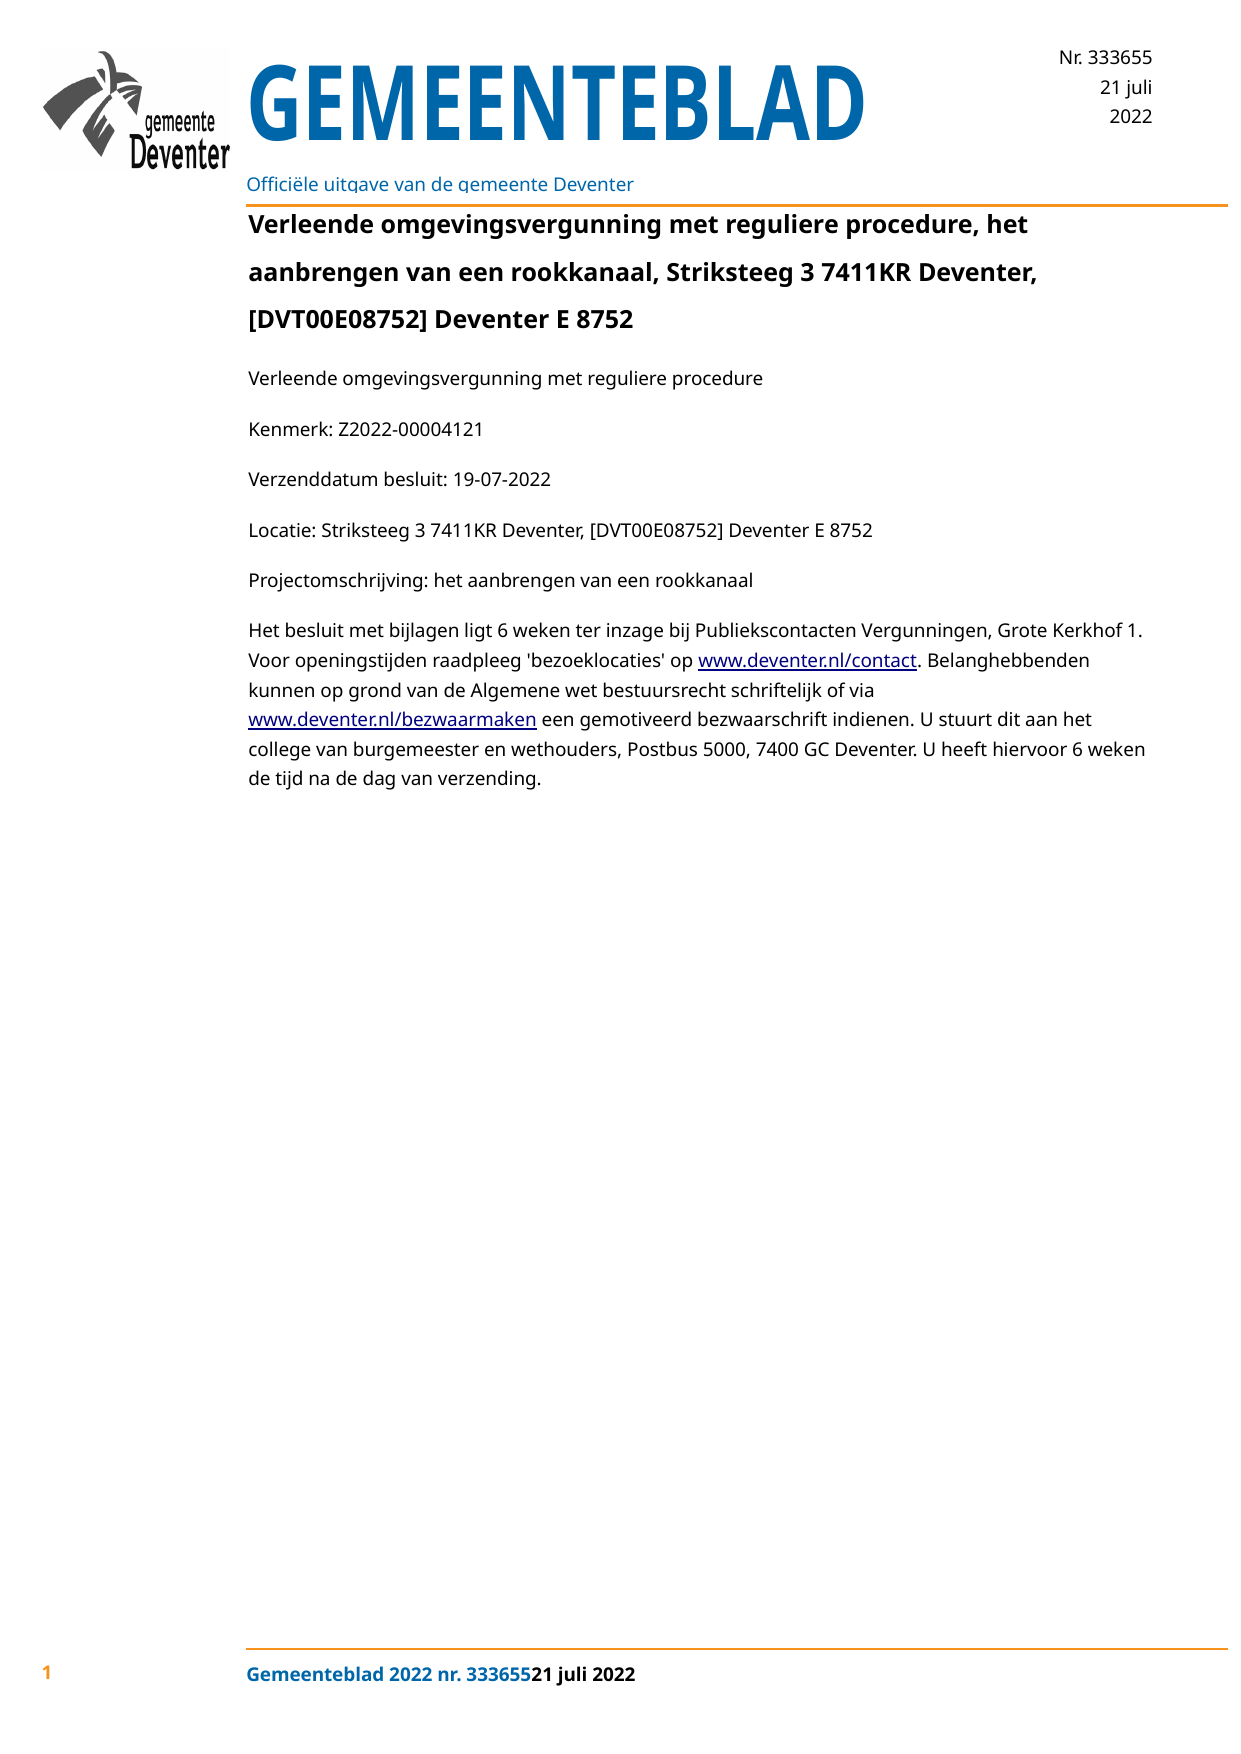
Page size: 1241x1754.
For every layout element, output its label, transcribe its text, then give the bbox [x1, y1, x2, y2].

text Verzenddatum besluit: 19-07-2022 [248, 466, 1152, 492]
text Verleende omgevingsvergunning met reguliere procedure [248, 366, 1152, 391]
text Locatie: Striksteeg 3 7411KR Deventer, [DVT00E08752] Deventer E 8752 [248, 517, 1152, 542]
text Verleende omgevingsvergunning met reguliere procedure, het aanbrengen van een rookkanaal, Striksteeg 3 7411KR Deventer, [DVT00E08752] Deventer E 8752 [248, 207, 1152, 336]
text Het besluit met bijlagen ligt 6 weken ter inzage bij Publiekscontacten Vergunningen, Grote Kerkhof 1. Voor openingstijden raadpleeg 'bezoeklocaties' op www.deventer.nl/contact. Belanghebbenden kunnen op grond van de Algemene wet bestuursrecht schriftelijk of via www.deventer.nl/bezwaarmaken een gemotiveerd bezwaarschrift indienen. U stuurt dit aan het college van burgemeester en wethouders, Postbus 5000, 7400 GC Deventer. U heeft hiervoor 6 weken de tijd na de dag van verzending. [248, 618, 1152, 791]
text Projectomschrijving: het aanbrengen van een rookkanaal [248, 567, 1152, 593]
text Kenmerk: Z2022-00004121 [248, 416, 1152, 442]
picture [41, 47, 231, 172]
